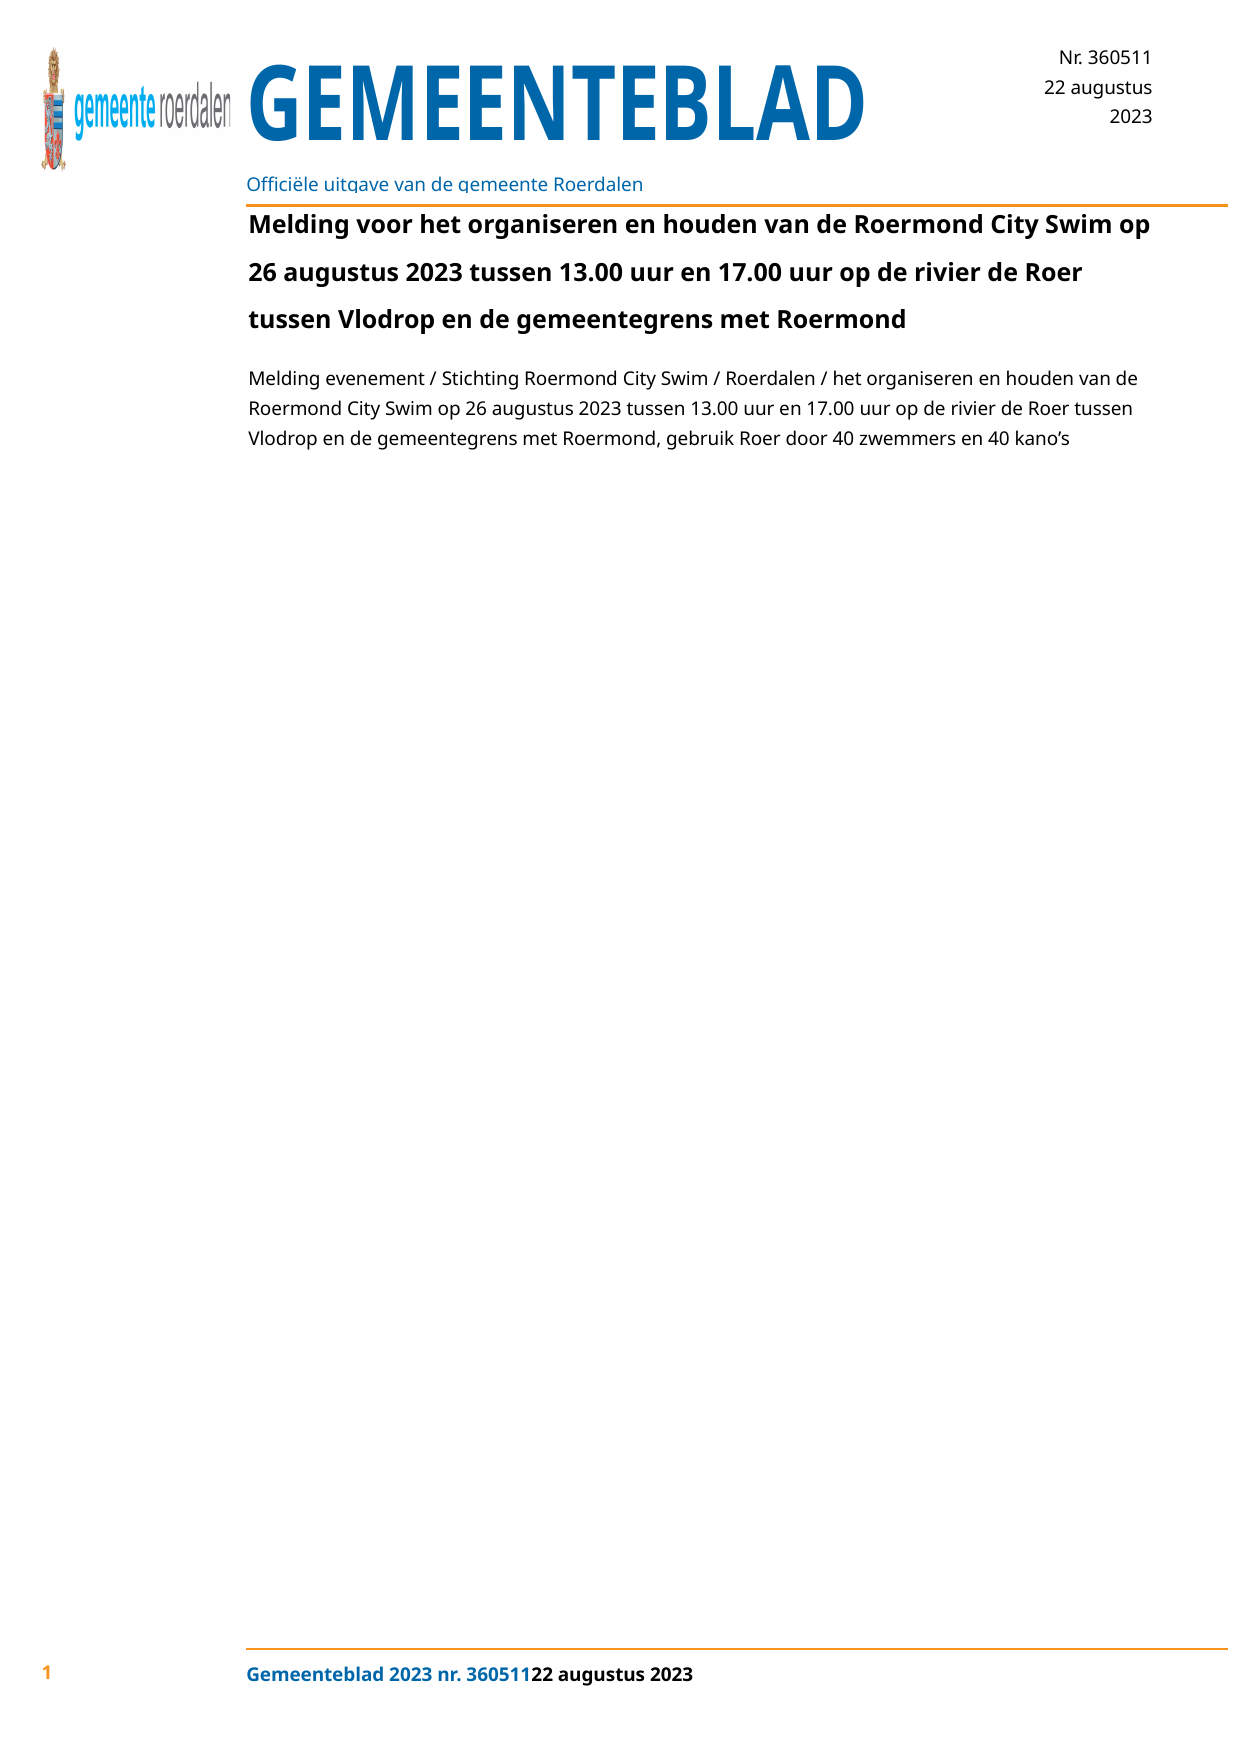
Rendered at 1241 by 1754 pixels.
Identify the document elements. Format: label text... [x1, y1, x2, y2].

picture [41, 47, 231, 172]
text Melding voor het organiseren en houden van de Roermond City Swim op 26 augustus 2023 tussen 13.00 uur en 17.00 uur op de rivier de Roer tussen Vlodrop en de gemeentegrens met Roermond [248, 207, 1152, 336]
text Melding evenement / Stichting Roermond City Swim / Roerdalen / het organiseren en houden van de Roermond City Swim op 26 augustus 2023 tussen 13.00 uur en 17.00 uur op de rivier de Roer tussen Vlodrop en de gemeentegrens met Roermond, gebruik Roer door 40 zwemmers en 40 kano’s [248, 366, 1152, 450]
